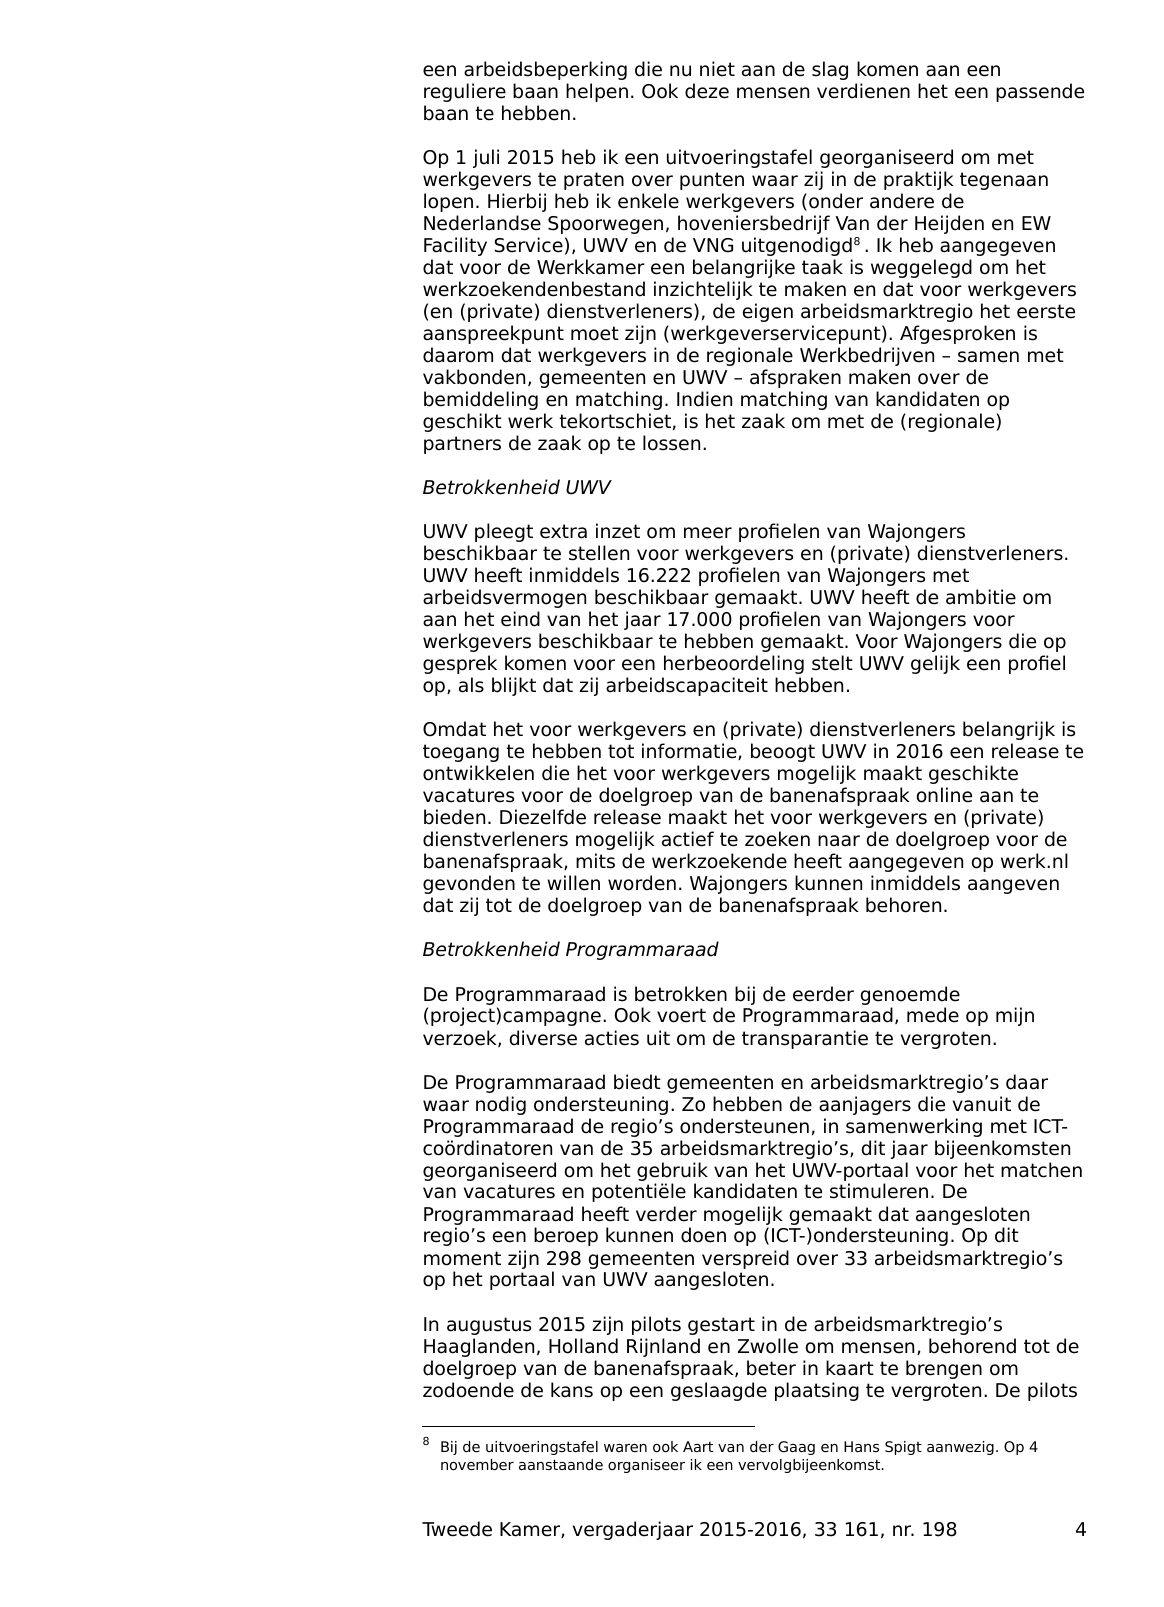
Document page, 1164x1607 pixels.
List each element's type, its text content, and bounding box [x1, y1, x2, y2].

text een arbeidsbeperking die nu niet aan de slag komen aan een reguliere baan helpen. Ook deze mensen verdienen het een passende baan te hebben. [422, 59, 1087, 125]
text Bij de uitvoeringstafel waren ook Aart van der Gaag en Hans Spigt aanwezig. Op 4 november aanstaande organiseer ik een vervolgbijeenkomst. [422, 1435, 1087, 1474]
text Op 1 juli 2015 heb ik een uitvoeringstafel georganiseerd om met werkgevers te praten over punten waar zij in de praktijk tegenaan lopen. Hierbij heb ik enkele werkgevers (onder andere de Nederlandse Spoorwegen, hoveniersbedrijf Van der Heijden en EW Facility Service), UWV en de VNG uitgenodigd. Ik heb aangegeven dat voor de Werkkamer een belangrijke taak is weggelegd om het werkzoekendenbestand inzichtelijk te maken en dat voor werkgevers (en (private) dienstverleners), de eigen arbeidsmarktregio het eerste aanspreekpunt moet zijn (werkgeverservicepunt). Afgesproken is daarom dat werkgevers in de regionale Werkbedrijven – samen met vakbonden, gemeenten en UWV – afspraken maken over de bemiddeling en matching. Indien matching van kandidaten op geschikt werk tekortschiet, is het zaak om met de (regionale) partners de zaak op te lossen. [422, 147, 1087, 455]
text In augustus 2015 zijn pilots gestart in de arbeidsmarktregio’s Haaglanden, Holland Rijnland en Zwolle om mensen, behorend tot de doelgroep van de banenafspraak, beter in kaart te brengen om zodoende de kans op een geslaagde plaatsing te vergroten. De pilots [422, 1313, 1087, 1401]
text De Programmaraad biedt gemeenten en arbeidsmarktregio’s daar waar nodig ondersteuning. Zo hebben de aanjagers die vanuit de Programmaraad de regio’s ondersteunen, in samenwerking met ICT-coördinatoren van de 35 arbeidsmarktregio’s, dit jaar bijeenkomsten georganiseerd om het gebruik van het UWV-portaal voor het matchen van vacatures en potentiële kandidaten te stimuleren. De Programmaraad heeft verder mogelijk gemaakt dat aangesloten regio’s een beroep kunnen doen op (ICT-)ondersteuning. Op dit moment zijn 298 gemeenten verspreid over 33 arbeidsmarktregio’s op het portaal van UWV aangesloten. [422, 1072, 1087, 1291]
text De Programmaraad is betrokken bij de eerder genoemde (project)campagne. Ook voert de Programmaraad, mede op mijn verzoek, diverse acties uit om de transparantie te vergroten. [422, 983, 1087, 1049]
text UWV pleegt extra inzet om meer profielen van Wajongers beschikbaar te stellen voor werkgevers en (private) dienstverleners. UWV heeft inmiddels 16.222 profielen van Wajongers met arbeidsvermogen beschikbaar gemaakt. UWV heeft de ambitie om aan het eind van het jaar 17.000 profielen van Wajongers voor werkgevers beschikbaar te hebben gemaakt. Voor Wajongers die op gesprek komen voor een herbeoordeling stelt UWV gelijk een profiel op, als blijkt dat zij arbeidscapaciteit hebben. [422, 521, 1087, 697]
subtitle Betrokkenheid UWV [422, 477, 1087, 499]
subtitle Betrokkenheid Programmaraad [422, 939, 1087, 961]
text Omdat het voor werkgevers en (private) dienstverleners belangrijk is toegang te hebben tot informatie, beoogt UWV in 2016 een release te ontwikkelen die het voor werkgevers mogelijk maakt geschikte vacatures voor de doelgroep van de banenafspraak online aan te bieden. Diezelfde release maakt het voor werkgevers en (private) dienstverleners mogelijk actief te zoeken naar de doelgroep voor de banenafspraak, mits de werkzoekende heeft aangegeven op werk.nl gevonden te willen worden. Wajongers kunnen inmiddels aangeven dat zij tot de doelgroep van de banenafspraak behoren. [422, 719, 1087, 917]
